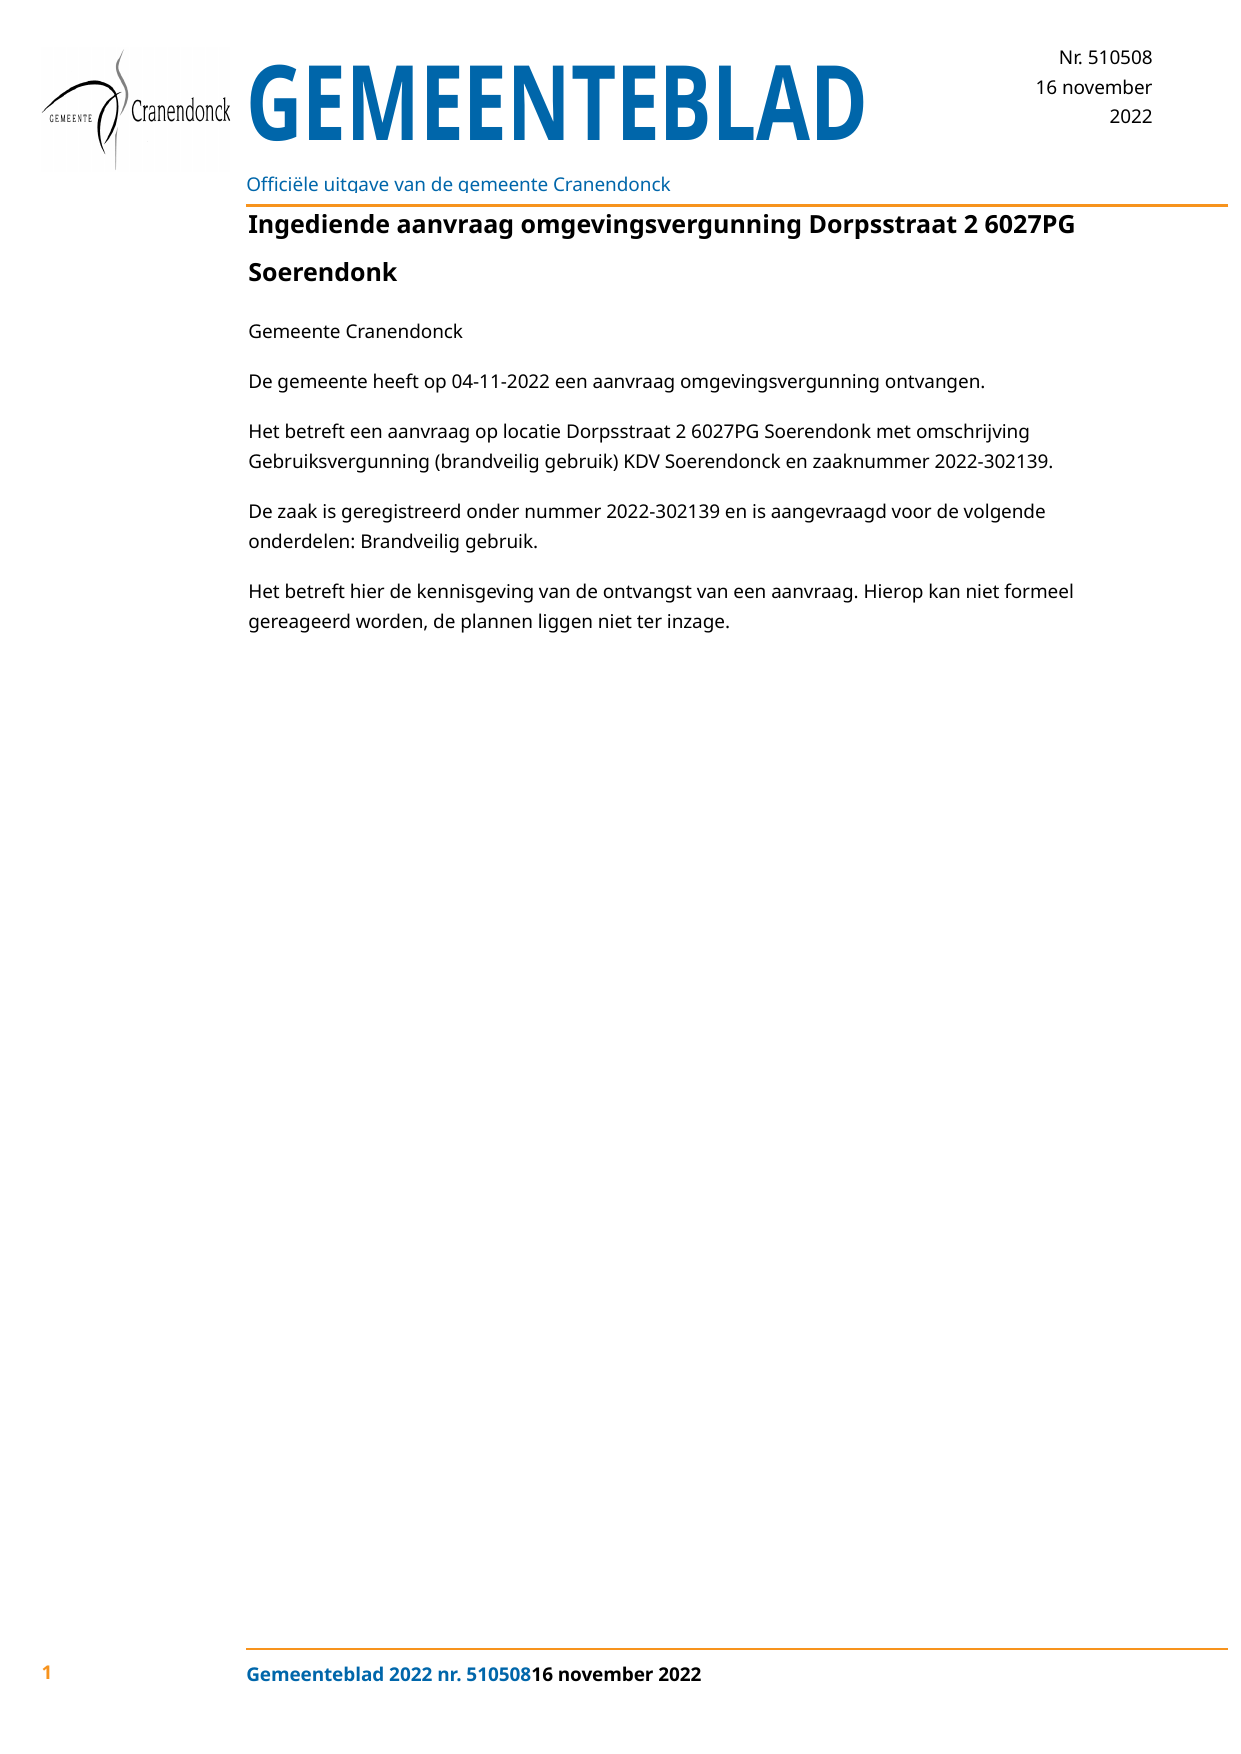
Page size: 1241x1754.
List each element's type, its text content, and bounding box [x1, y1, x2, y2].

text Ingediende aanvraag omgevingsvergunning Dorpsstraat 2 6027PG Soerendonk [248, 207, 1152, 288]
text De gemeente heeft op 04-11-2022 een aanvraag omgevingsvergunning ontvangen. [248, 368, 1152, 394]
text De zaak is geregistreerd onder nummer 2022-302139 en is aangevraagd voor de volgende onderdelen: Brandveilig gebruik. [248, 499, 1152, 554]
text Gemeente Cranendonck [248, 318, 1152, 344]
picture [41, 47, 231, 172]
text Het betreft hier de kennisgeving van de ontvangst van een aanvraag. Hierop kan niet formeel gereageerd worden, de plannen liggen niet ter inzage. [248, 579, 1152, 634]
text Het betreft een aanvraag op locatie Dorpsstraat 2 6027PG Soerendonk met omschrijving Gebruiksvergunning (brandveilig gebruik) KDV Soerendonck en zaaknummer 2022-302139. [248, 419, 1152, 474]
